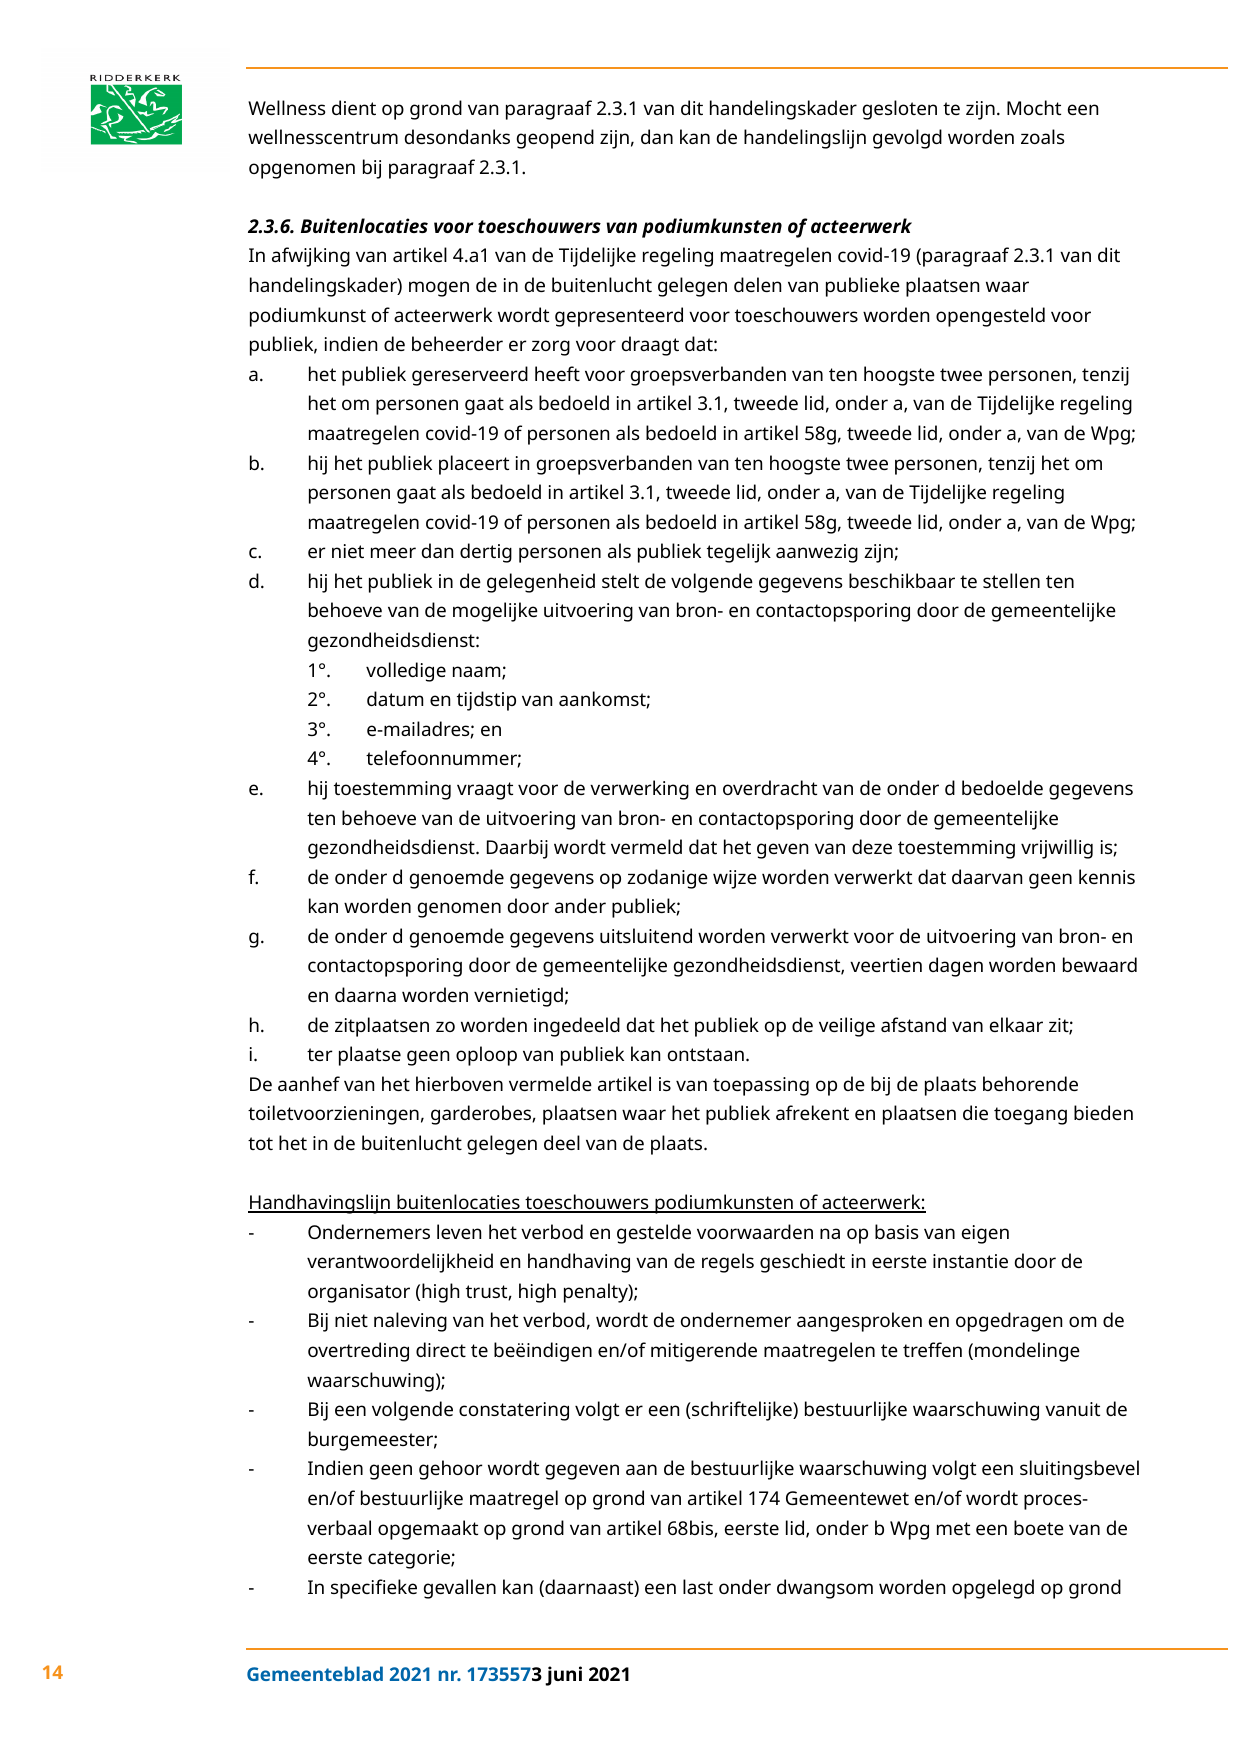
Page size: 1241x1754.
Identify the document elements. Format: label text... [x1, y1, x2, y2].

text 2.3.6. Buitenlocaties voor toeschouwers van podiumkunsten of acteerwerk [248, 213, 1152, 239]
list datum en tijdstip van aankomst; [307, 686, 1152, 712]
text Handhavingslijn buitenlocaties toeschouwers podiumkunsten of acteerwerk: [248, 1189, 1152, 1215]
list Bij niet naleving van het verbod, wordt de ondernemer aangesproken en opgedragen om de overtreding direct te beëindigen en/of mitigerende maatregelen te treffen (mondelinge waarschuwing); [248, 1308, 1152, 1393]
list Indien geen gehoor wordt gegeven aan de bestuurlijke waarschuwing volgt een sluitingsbevel en/of bestuurlijke maatregel op grond van artikel 174 Gemeentewet en/of wordt proces-verbaal opgemaakt op grond van artikel 68bis, eerste lid, onder b Wpg met een boete van de eerste categorie; [248, 1456, 1152, 1570]
list de onder d genoemde gegevens uitsluitend worden verwerkt voor de uitvoering van bron- en contactopsporing door de gemeentelijke gezondheidsdienst, veertien dagen worden bewaard en daarna worden vernietigd; [248, 923, 1152, 1008]
text Wellness dient op grond van paragraaf 2.3.1 van dit handelingskader gesloten te zijn. Mocht een wellnesscentrum desondanks geopend zijn, dan kan de handelingslijn gevolgd worden zoals opgenomen bij paragraaf 2.3.1. [248, 95, 1152, 180]
list telefoonnummer; [307, 746, 1152, 771]
picture [41, 47, 231, 172]
text De aanhef van het hierboven vermelde artikel is van toepassing op de bij de plaats behorende toiletvoorzieningen, garderobes, plaatsen waar het publiek afrekent en plaatsen die toegang bieden tot het in de buitenlucht gelegen deel van de plaats. [248, 1071, 1152, 1156]
list Ondernemers leven het verbod en gestelde voorwaarden na op basis van eigen verantwoordelijkheid en handhaving van de regels geschiedt in eerste instantie door de organisator (high trust, high penalty); [248, 1219, 1152, 1304]
list hij toestemming vraagt voor de verwerking en overdracht van de onder d bedoelde gegevens ten behoeve van de uitvoering van bron- en contactopsporing door de gemeentelijke gezondheidsdienst. Daarbij wordt vermeld dat het geven van deze toestemming vrijwillig is; [248, 775, 1152, 860]
list e-mailadres; en [307, 716, 1152, 742]
list de onder d genoemde gegevens op zodanige wijze worden verwerkt dat daarvan geen kennis kan worden genomen door ander publiek; [248, 864, 1152, 919]
list hij het publiek placeert in groepsverbanden van ten hoogste twee personen, tenzij het om personen gaat als bedoeld in artikel 3.1, tweede lid, onder a, van de Tijdelijke regeling maatregelen covid-19 of personen als bedoeld in artikel 58g, tweede lid, onder a, van de Wpg; [248, 450, 1152, 535]
list volledige naam; [307, 657, 1152, 683]
list Bij een volgende constatering volgt er een (schriftelijke) bestuurlijke waarschuwing vanuit de burgemeester; [248, 1396, 1152, 1452]
list ter plaatse geen oploop van publiek kan ontstaan. [248, 1041, 1152, 1067]
list het publiek gereserveerd heeft voor groepsverbanden van ten hoogste twee personen, tenzij het om personen gaat als bedoeld in artikel 3.1, tweede lid, onder a, van de Tijdelijke regeling maatregelen covid-19 of personen als bedoeld in artikel 58g, tweede lid, onder a, van de Wpg; [248, 361, 1152, 446]
list er niet meer dan dertig personen als publiek tegelijk aanwezig zijn; [248, 538, 1152, 564]
list In specifieke gevallen kan (daarnaast) een last onder dwangsom worden opgelegd op grond [248, 1574, 1152, 1600]
list hij het publiek in de gelegenheid stelt de volgende gegevens beschikbaar te stellen ten behoeve van de mogelijke uitvoering van bron- en contactopsporing door de gemeentelijke gezondheidsdienst: [248, 568, 1152, 653]
text In afwijking van artikel 4.a1 van de Tijdelijke regeling maatregelen covid-19 (paragraaf 2.3.1 van dit handelingskader) mogen de in de buitenlucht gelegen delen van publieke plaatsen waar podiumkunst of acteerwerk wordt gepresenteerd voor toeschouwers worden opengesteld voor publiek, indien de beheerder er zorg voor draagt dat: [248, 243, 1152, 357]
list de zitplaatsen zo worden ingedeeld dat het publiek op de veilige afstand van elkaar zit; [248, 1012, 1152, 1038]
